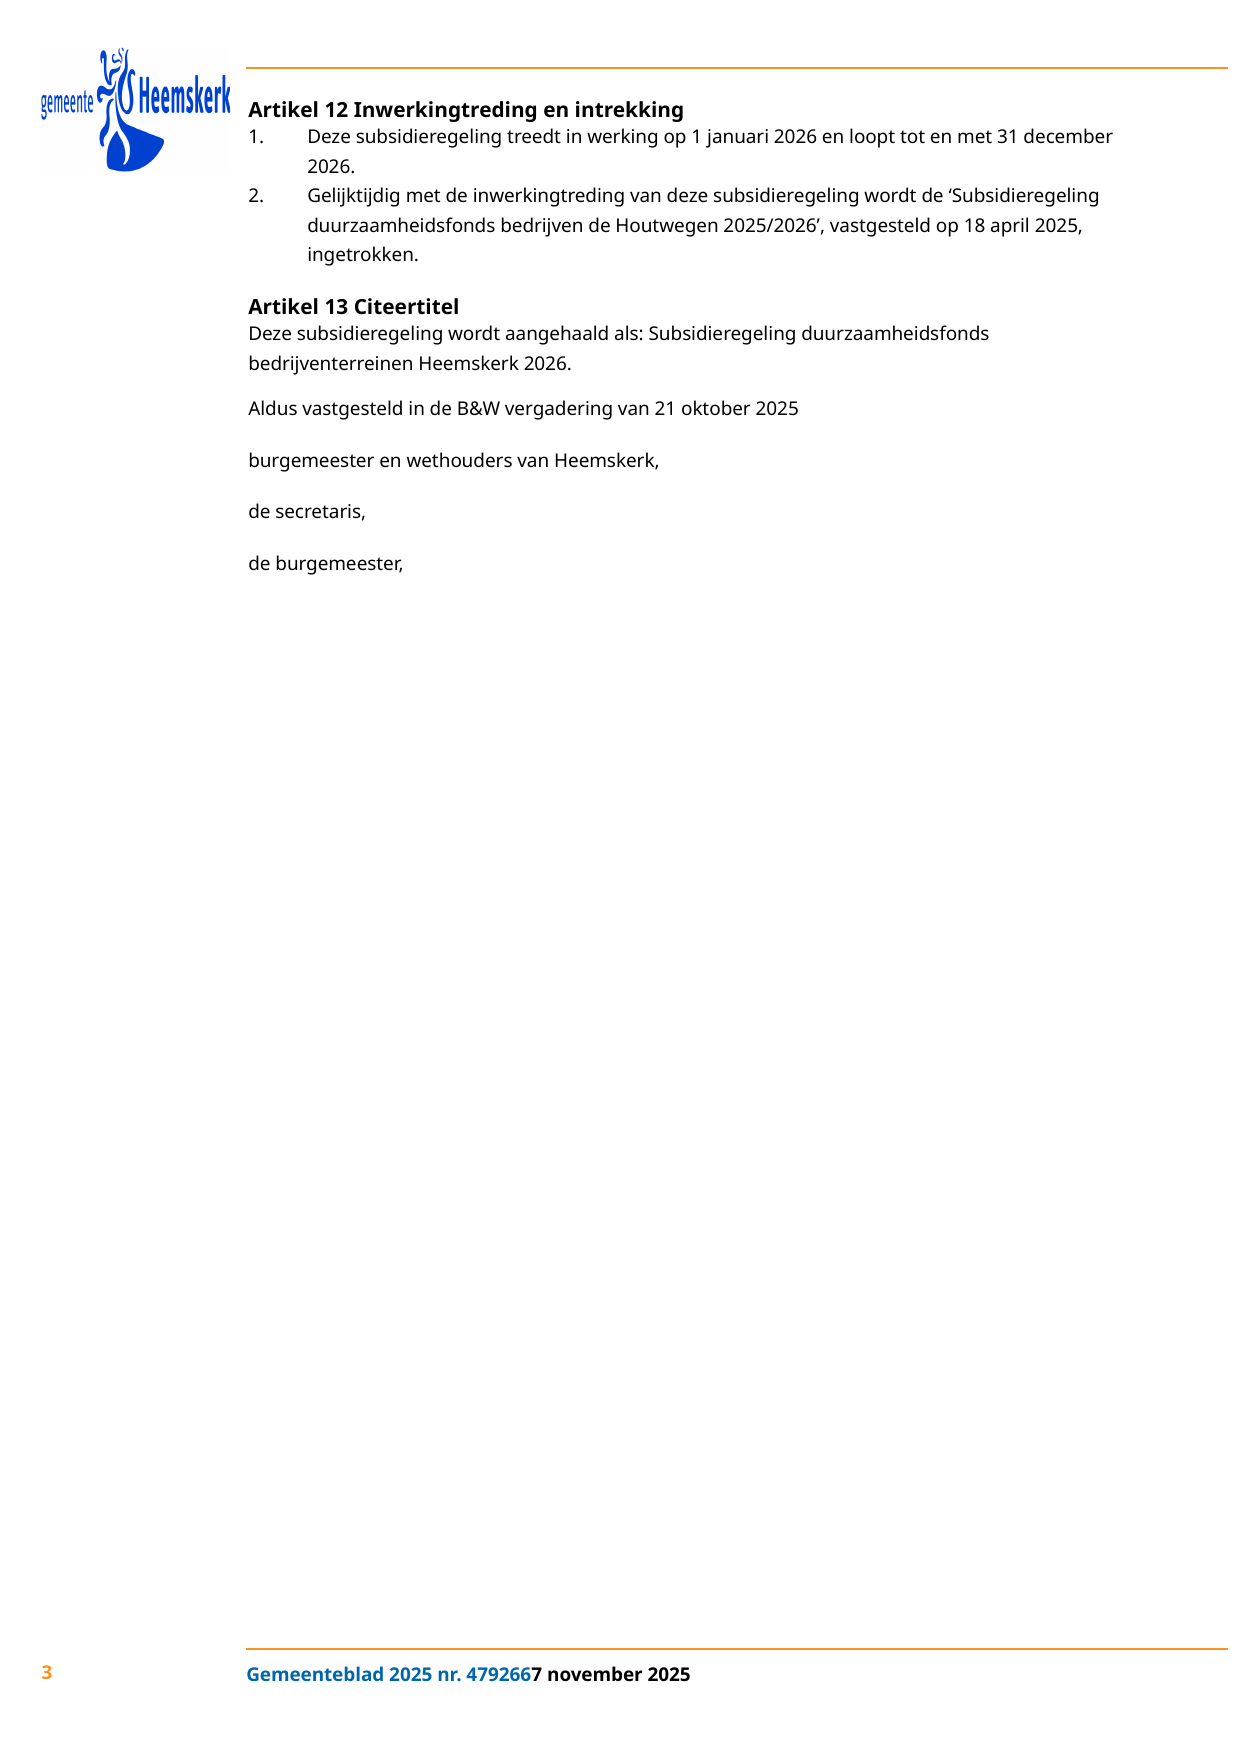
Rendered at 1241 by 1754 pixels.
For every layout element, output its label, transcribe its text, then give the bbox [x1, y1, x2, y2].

text Artikel 12 Inwerkingtreding en intrekking [248, 95, 1152, 123]
list Deze subsidieregeling treedt in werking op 1 januari 2026 en loopt tot en met 31 december 2026. [248, 123, 1152, 178]
text Aldus vastgesteld in de B&W vergadering van 21 oktober 2025 [248, 396, 1152, 421]
text burgemeester en wethouders van Heemskerk, [248, 447, 1152, 473]
text de secretaris, [248, 498, 1152, 524]
text de burgemeester, [248, 550, 1152, 576]
text Deze subsidieregeling wordt aangehaald als: Subsidieregeling duurzaamheidsfonds bedrijventerreinen Heemskerk 2026. [248, 320, 1152, 376]
text Artikel 13 Citeertitel [248, 292, 1152, 320]
list Gelijktijdig met de inwerkingtreding van deze subsidieregeling wordt de ‘Subsidieregeling duurzaamheidsfonds bedrijven de Houtwegen 2025/2026’, vastgesteld op 18 april 2025, ingetrokken. [248, 182, 1152, 267]
picture [41, 47, 231, 172]
